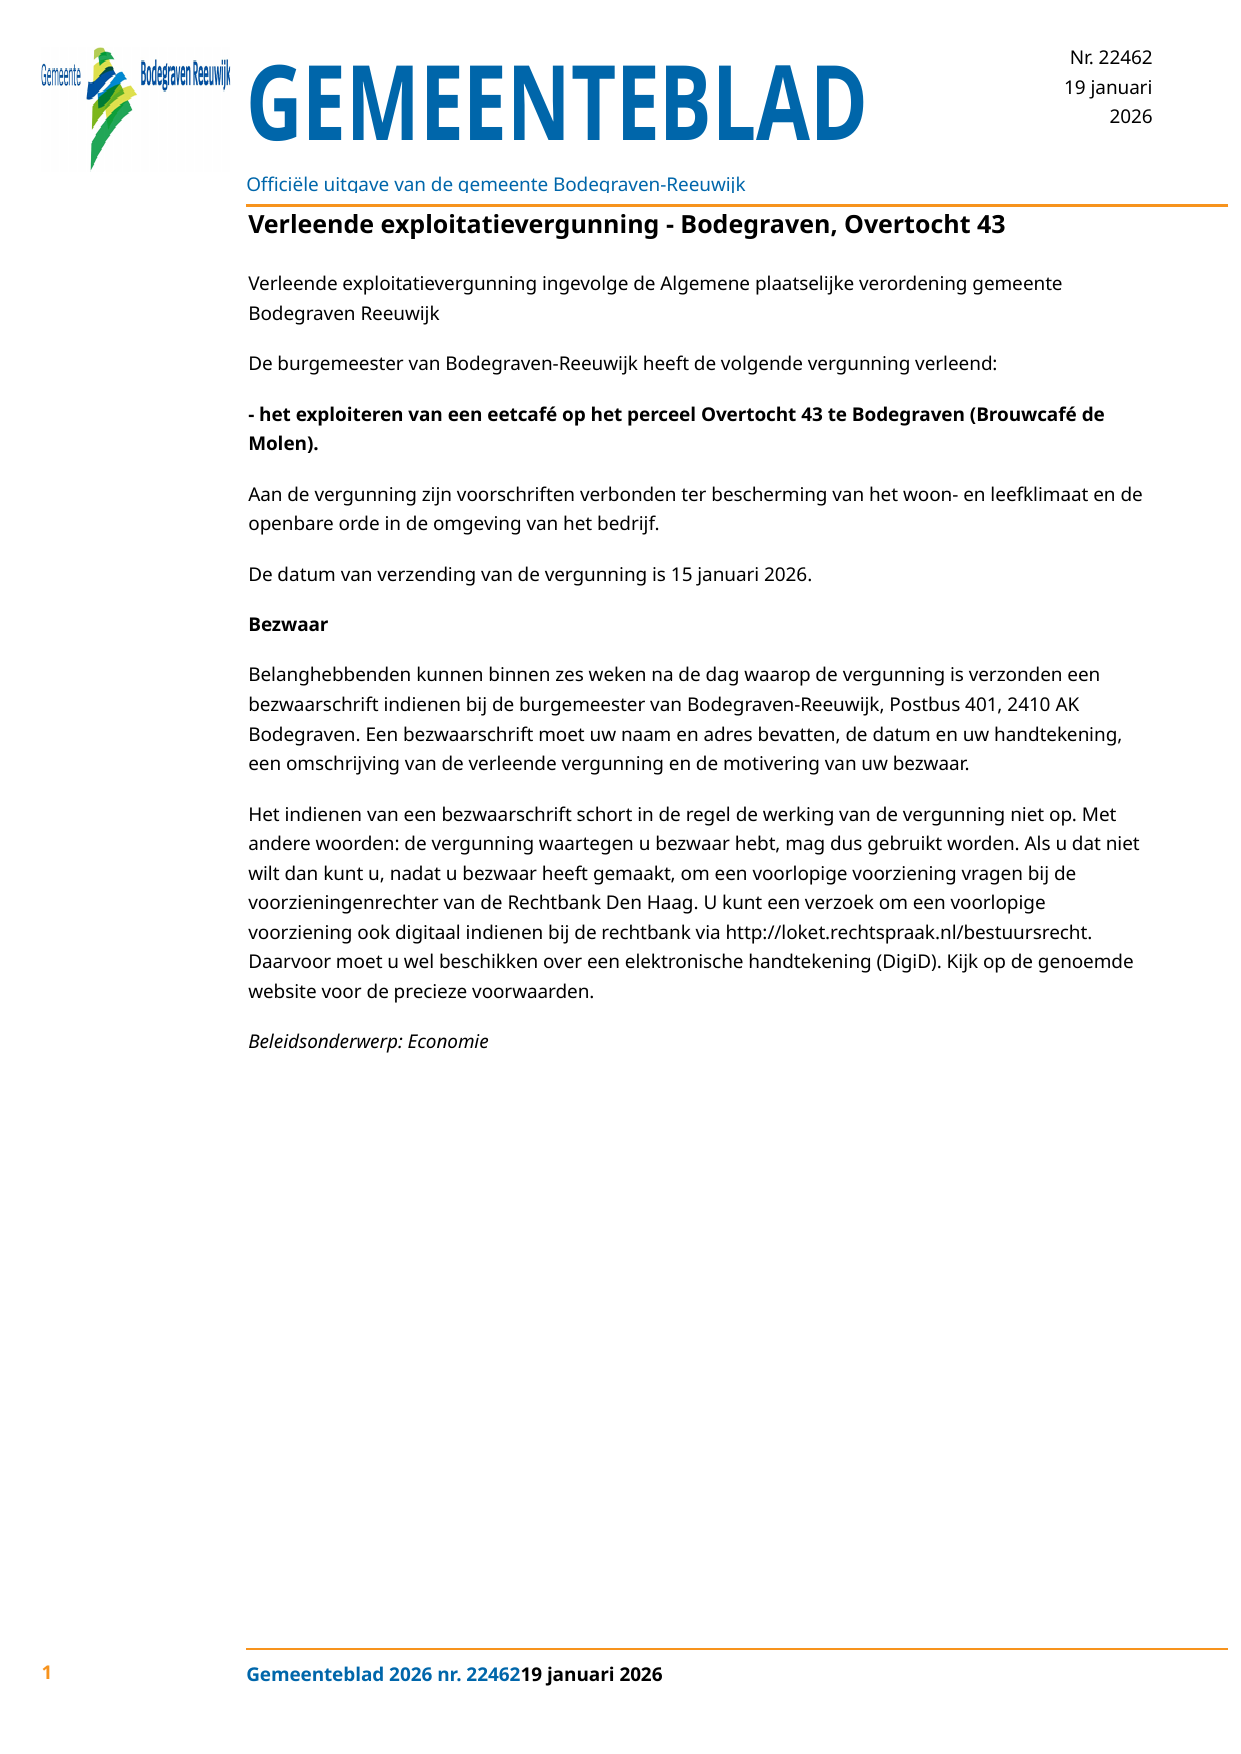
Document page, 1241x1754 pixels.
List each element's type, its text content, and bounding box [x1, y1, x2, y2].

text Het indienen van een bezwaarschrift schort in de regel de werking van de vergunning niet op. Met andere woorden: de vergunning waartegen u bezwaar hebt, mag dus gebruikt worden. Als u dat niet wilt dan kunt u, nadat u bezwaar heeft gemaakt, om een voorlopige voorziening vragen bij de voorzieningenrechter van de Rechtbank Den Haag. U kunt een verzoek om een voorlopige voorziening ook digitaal indienen bij de rechtbank via http://loket.rechtspraak.nl/bestuursrecht. Daarvoor moet u wel beschikken over een elektronische handtekening (DigiD). Kijk op de genoemde website voor de precieze voorwaarden. [248, 801, 1152, 1004]
text Bezwaar [248, 611, 1152, 637]
text De datum van verzending van de vergunning is 15 januari 2026. [248, 561, 1152, 586]
text Belanghebbenden kunnen binnen zes weken na de dag waarop de vergunning is verzonden een bezwaarschrift indienen bij de burgemeester van Bodegraven-Reeuwijk, Postbus 401, 2410 AK Bodegraven. Een bezwaarschrift moet uw naam en adres bevatten, de datum en uw handtekening, een omschrijving van de verleende vergunning en de motivering van uw bezwaar. [248, 662, 1152, 776]
text - het exploiteren van een eetcafé op het perceel Overtocht 43 te Bodegraven (Brouwcafé de Molen). [248, 401, 1152, 456]
text De burgemeester van Bodegraven-Reeuwijk heeft de volgende vergunning verleend: [248, 350, 1152, 376]
text Verleende exploitatievergunning - Bodegraven, Overtocht 43 [248, 207, 1152, 241]
text Beleidsonderwerp: Economie [248, 1029, 1152, 1054]
text Aan de vergunning zijn voorschriften verbonden ter bescherming van het woon- en leefklimaat en de openbare orde in de omgeving van het bedrijf. [248, 481, 1152, 536]
picture [41, 47, 231, 172]
text Verleende exploitatievergunning ingevolge de Algemene plaatselijke verordening gemeente Bodegraven Reeuwijk [248, 270, 1152, 326]
